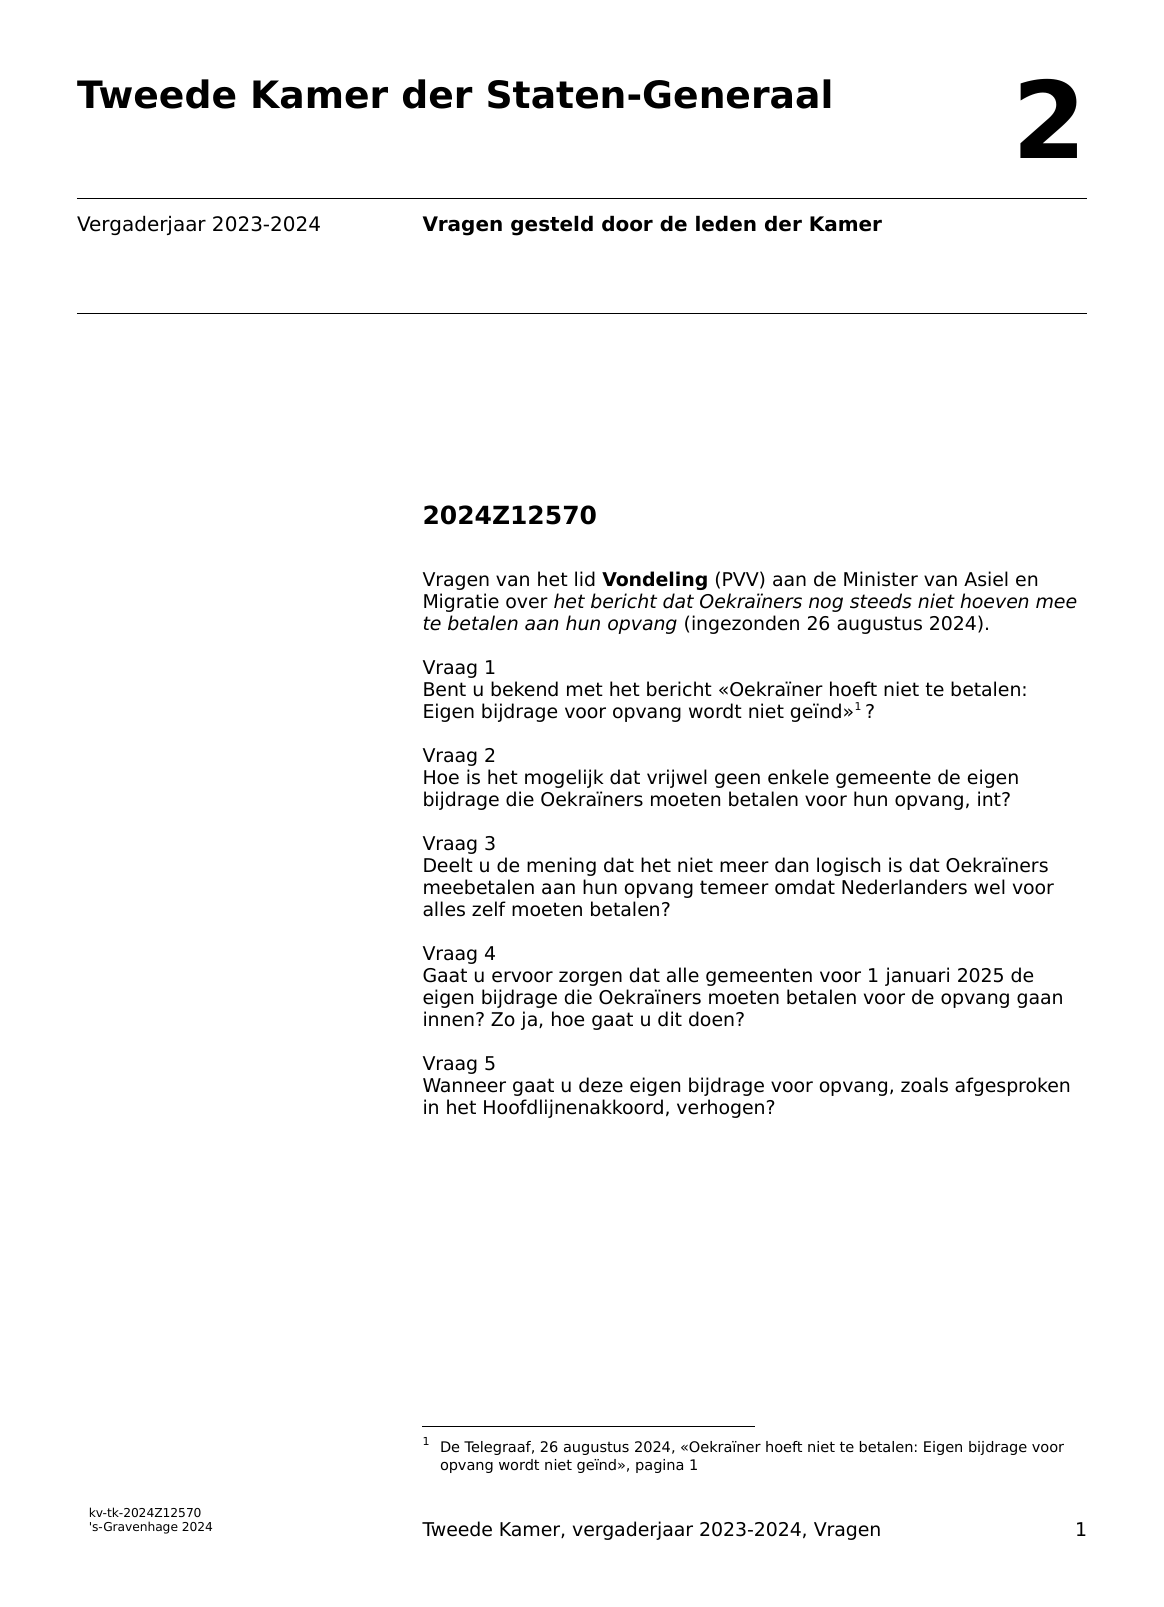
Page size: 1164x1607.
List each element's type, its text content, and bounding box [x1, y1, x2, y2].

text Vraag 3 [422, 833, 1087, 855]
text Vraag 1 [422, 657, 1087, 679]
text Gaat u ervoor zorgen dat alle gemeenten voor 1 januari 2025 de eigen bijdrage die Oekraïners moeten betalen voor de opvang gaan innen? Zo ja, hoe gaat u dit doen? [422, 965, 1087, 1031]
text Hoe is het mogelijk dat vrijwel geen enkele gemeente de eigen bijdrage die Oekraïners moeten betalen voor hun opvang, int? [422, 767, 1087, 811]
text De Telegraaf, 26 augustus 2024, «Oekraïner hoeft niet te betalen: Eigen bijdrage voor opvang wordt niet geïnd», pagina 1 [422, 1435, 1087, 1474]
text Vraag 5 [422, 1053, 1087, 1075]
text kv-tk-2024Z12570 [88, 1506, 323, 1520]
table_header Tweede Kamer der Staten-Generaal [77, 59, 886, 198]
text Wanneer gaat u deze eigen bijdrage voor opvang, zoals afgesproken in het Hoofdlijnenakkoord, verhogen? [422, 1075, 1087, 1119]
text 2024Z12570 [422, 501, 1087, 531]
table_header 2 [886, 59, 1087, 198]
text Vragen van het lid Vondeling (PVV) aan de Minister van Asiel en Migratie over het bericht dat Oekraïners nog steeds niet hoeven mee te betalen aan hun opvang (ingezonden 26 augustus 2024). [422, 569, 1087, 635]
table_cell Vergaderjaar 2023-2024 [77, 199, 422, 313]
table_cell Vragen gesteld door de leden der Kamer [422, 199, 1087, 313]
text Deelt u de mening dat het niet meer dan logisch is dat Oekraïners meebetalen aan hun opvang temeer omdat Nederlanders wel voor alles zelf moeten betalen? [422, 855, 1087, 921]
text Vraag 2 [422, 745, 1087, 767]
text 's-Gravenhage 2024 [88, 1520, 323, 1534]
text Vraag 4 [422, 943, 1087, 965]
text Bent u bekend met het bericht «Oekraïner hoeft niet te betalen: Eigen bijdrage voor opvang wordt niet geïnd»? [422, 679, 1087, 723]
